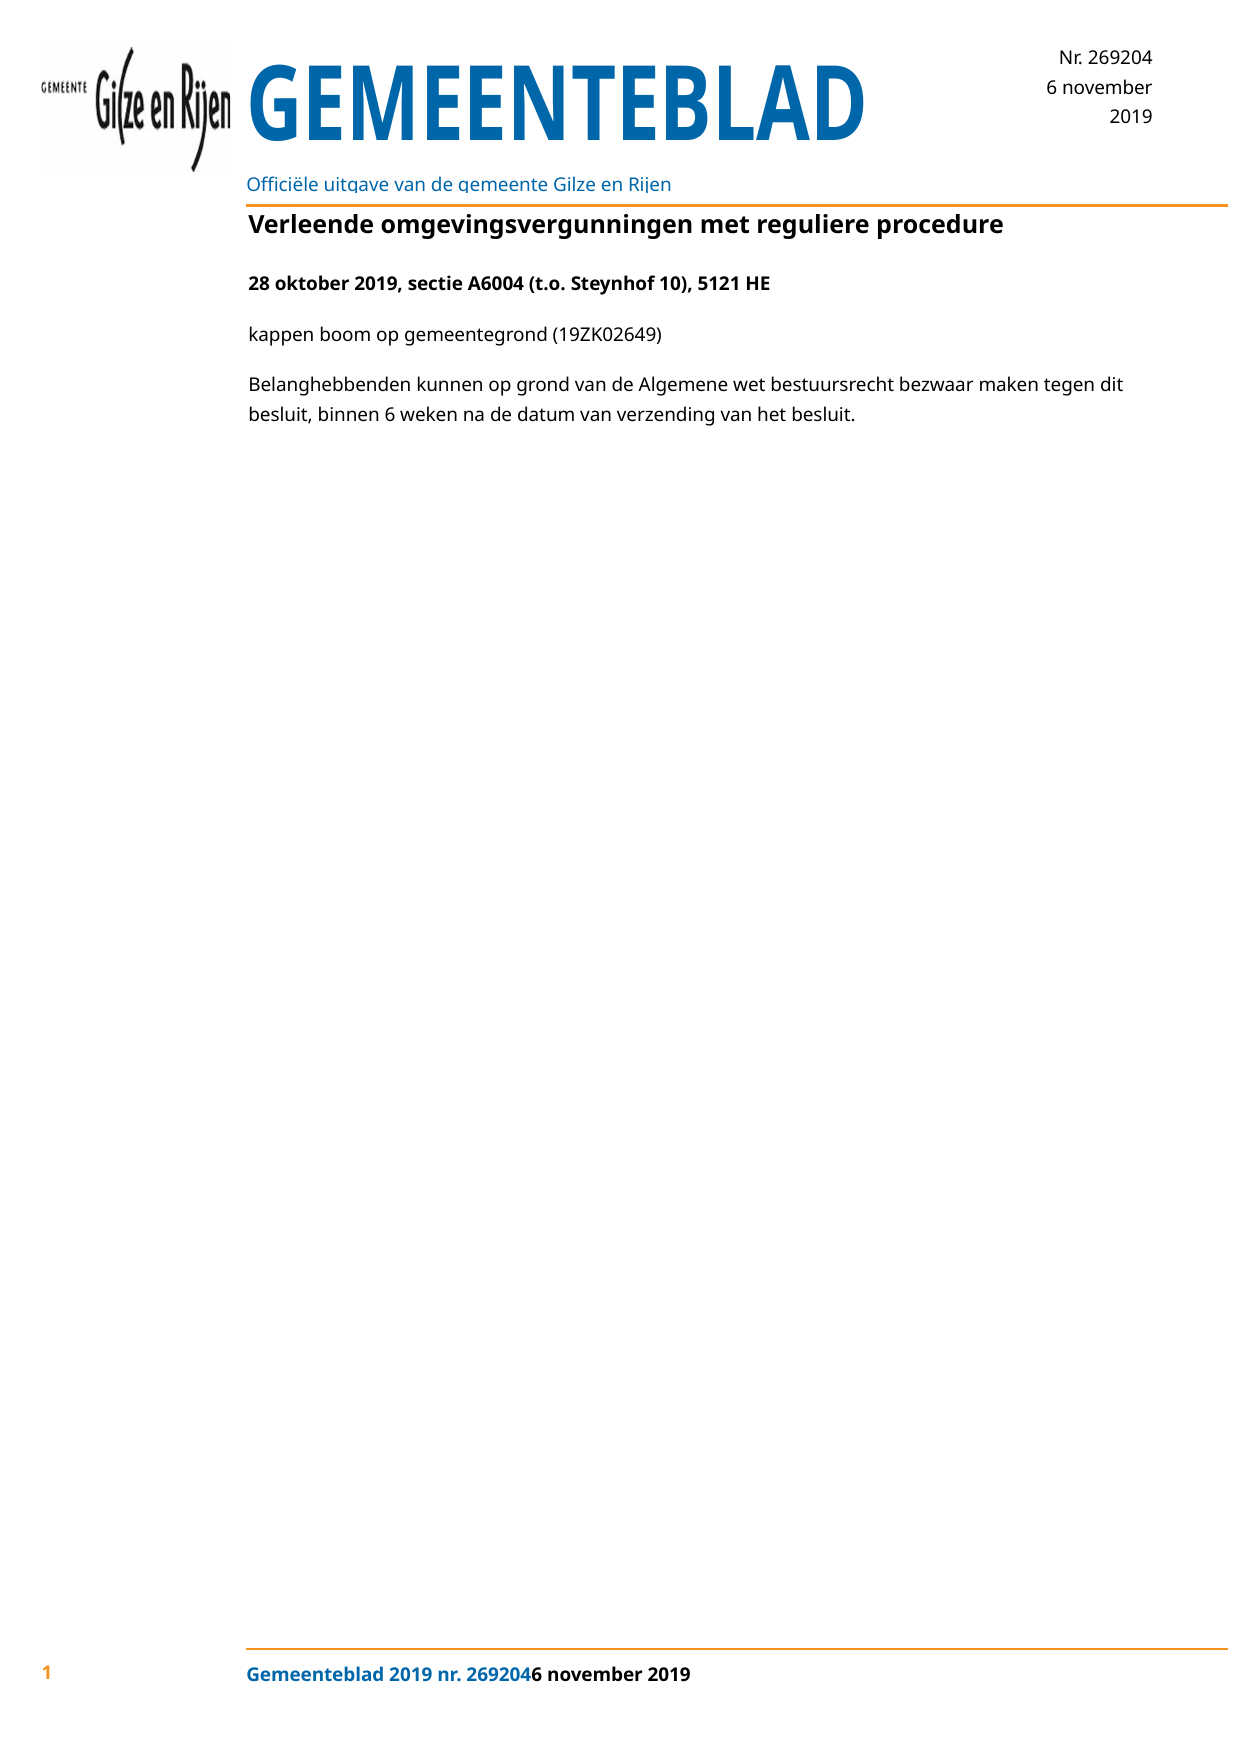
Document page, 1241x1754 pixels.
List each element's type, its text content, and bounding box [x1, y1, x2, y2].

text Verleende omgevingsvergunningen met reguliere procedure [248, 207, 1152, 241]
text 28 oktober 2019, sectie A6004 (t.o. Steynhof 10), 5121 HE [248, 270, 1152, 296]
picture [41, 47, 231, 172]
text Belanghebbenden kunnen op grond van de Algemene wet bestuursrecht bezwaar maken tegen dit besluit, binnen 6 weken na de datum van verzending van het besluit. [248, 371, 1152, 426]
text kappen boom op gemeentegrond (19ZK02649) [248, 321, 1152, 346]
